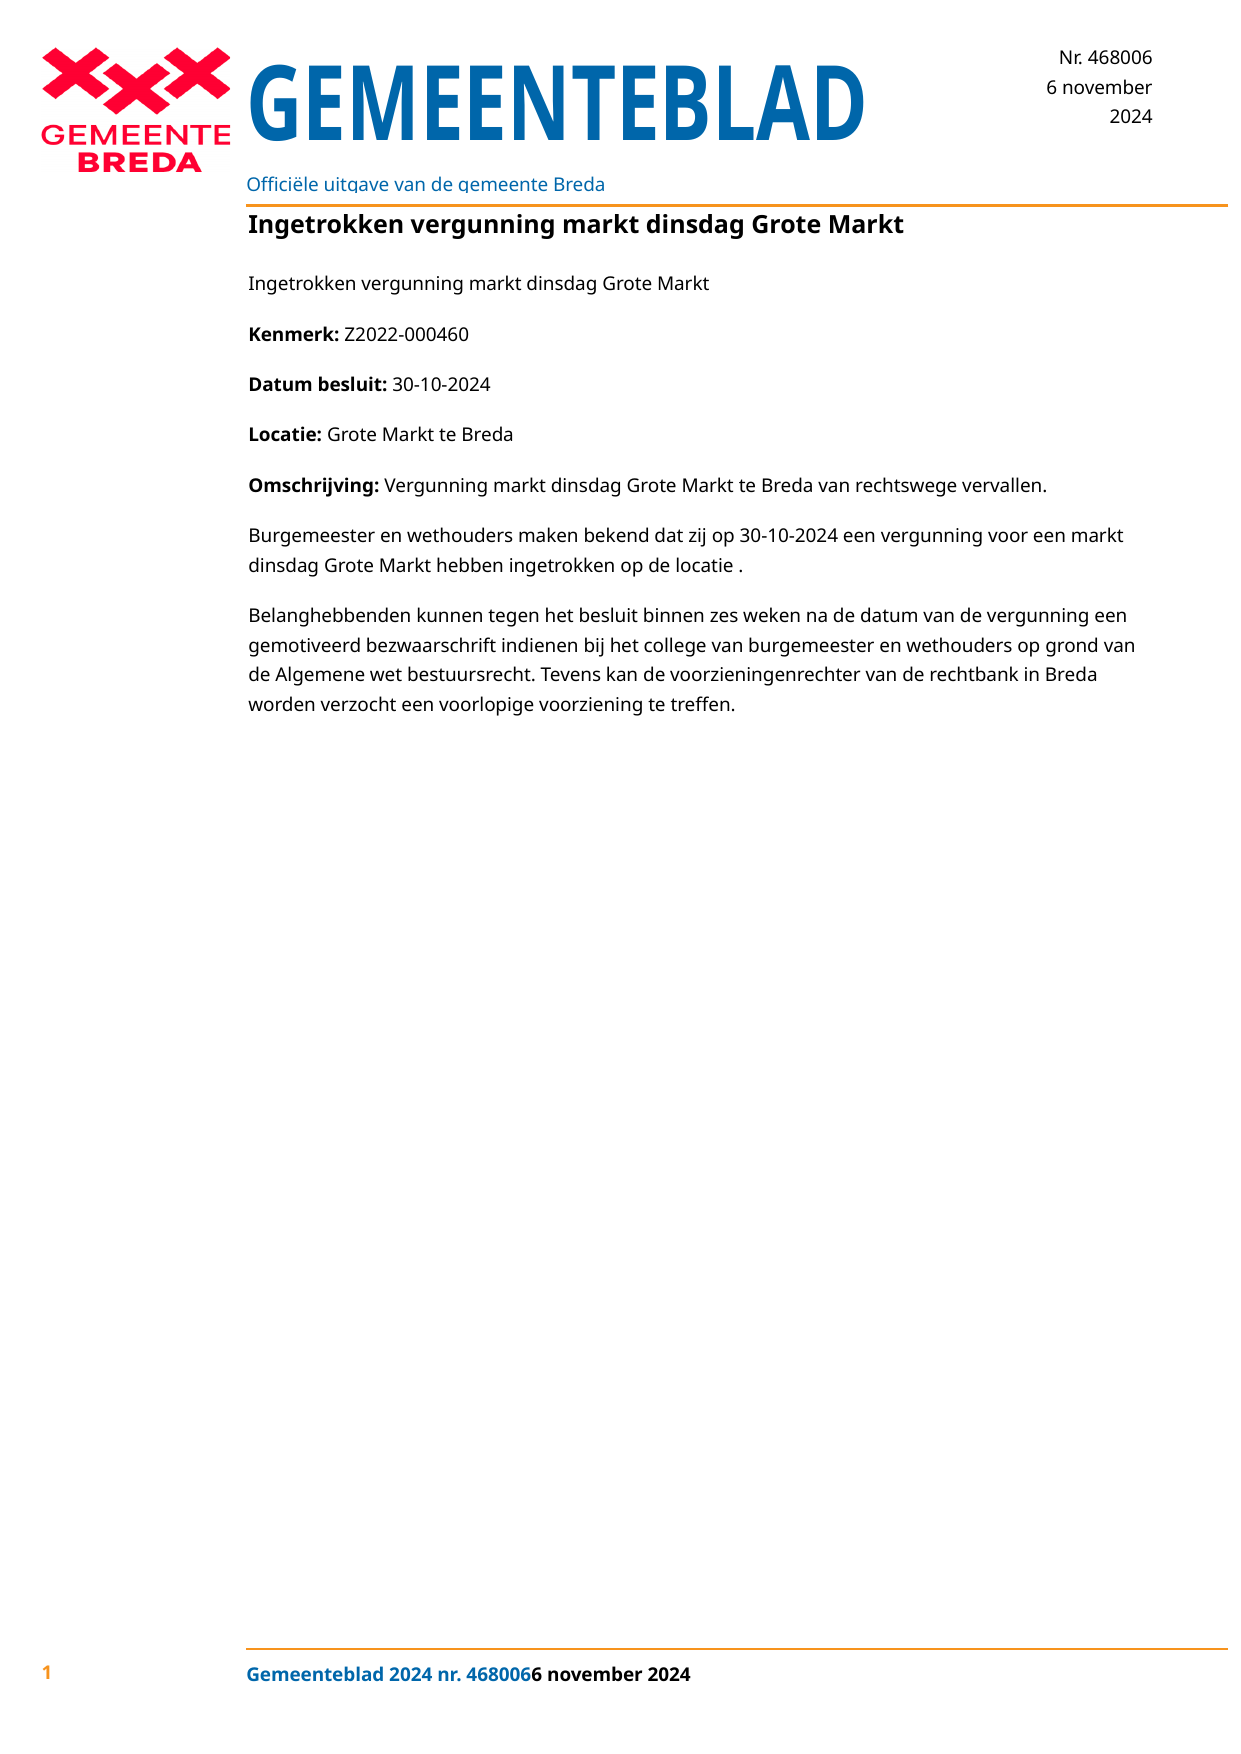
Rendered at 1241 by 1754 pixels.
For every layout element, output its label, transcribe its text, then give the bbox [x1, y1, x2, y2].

text Locatie: Grote Markt te Breda [248, 422, 1152, 447]
picture [41, 47, 231, 172]
text Burgemeester en wethouders maken bekend dat zij op 30-10-2024 een vergunning voor een markt dinsdag Grote Markt hebben ingetrokken op de locatie . [248, 522, 1152, 578]
text Datum besluit: 30-10-2024 [248, 371, 1152, 397]
text Ingetrokken vergunning markt dinsdag Grote Markt [248, 270, 1152, 296]
text Omschrijving: Vergunning markt dinsdag Grote Markt te Breda van rechtswege vervallen. [248, 472, 1152, 498]
text Ingetrokken vergunning markt dinsdag Grote Markt [248, 207, 1152, 241]
text Belanghebbenden kunnen tegen het besluit binnen zes weken na de datum van de vergunning een gemotiveerd bezwaarschrift indienen bij het college van burgemeester en wethouders op grond van de Algemene wet bestuursrecht. Tevens kan de voorzieningenrechter van de rechtbank in Breda worden verzocht een voorlopige voorziening te treffen. [248, 602, 1152, 717]
text Kenmerk: Z2022-000460 [248, 321, 1152, 346]
